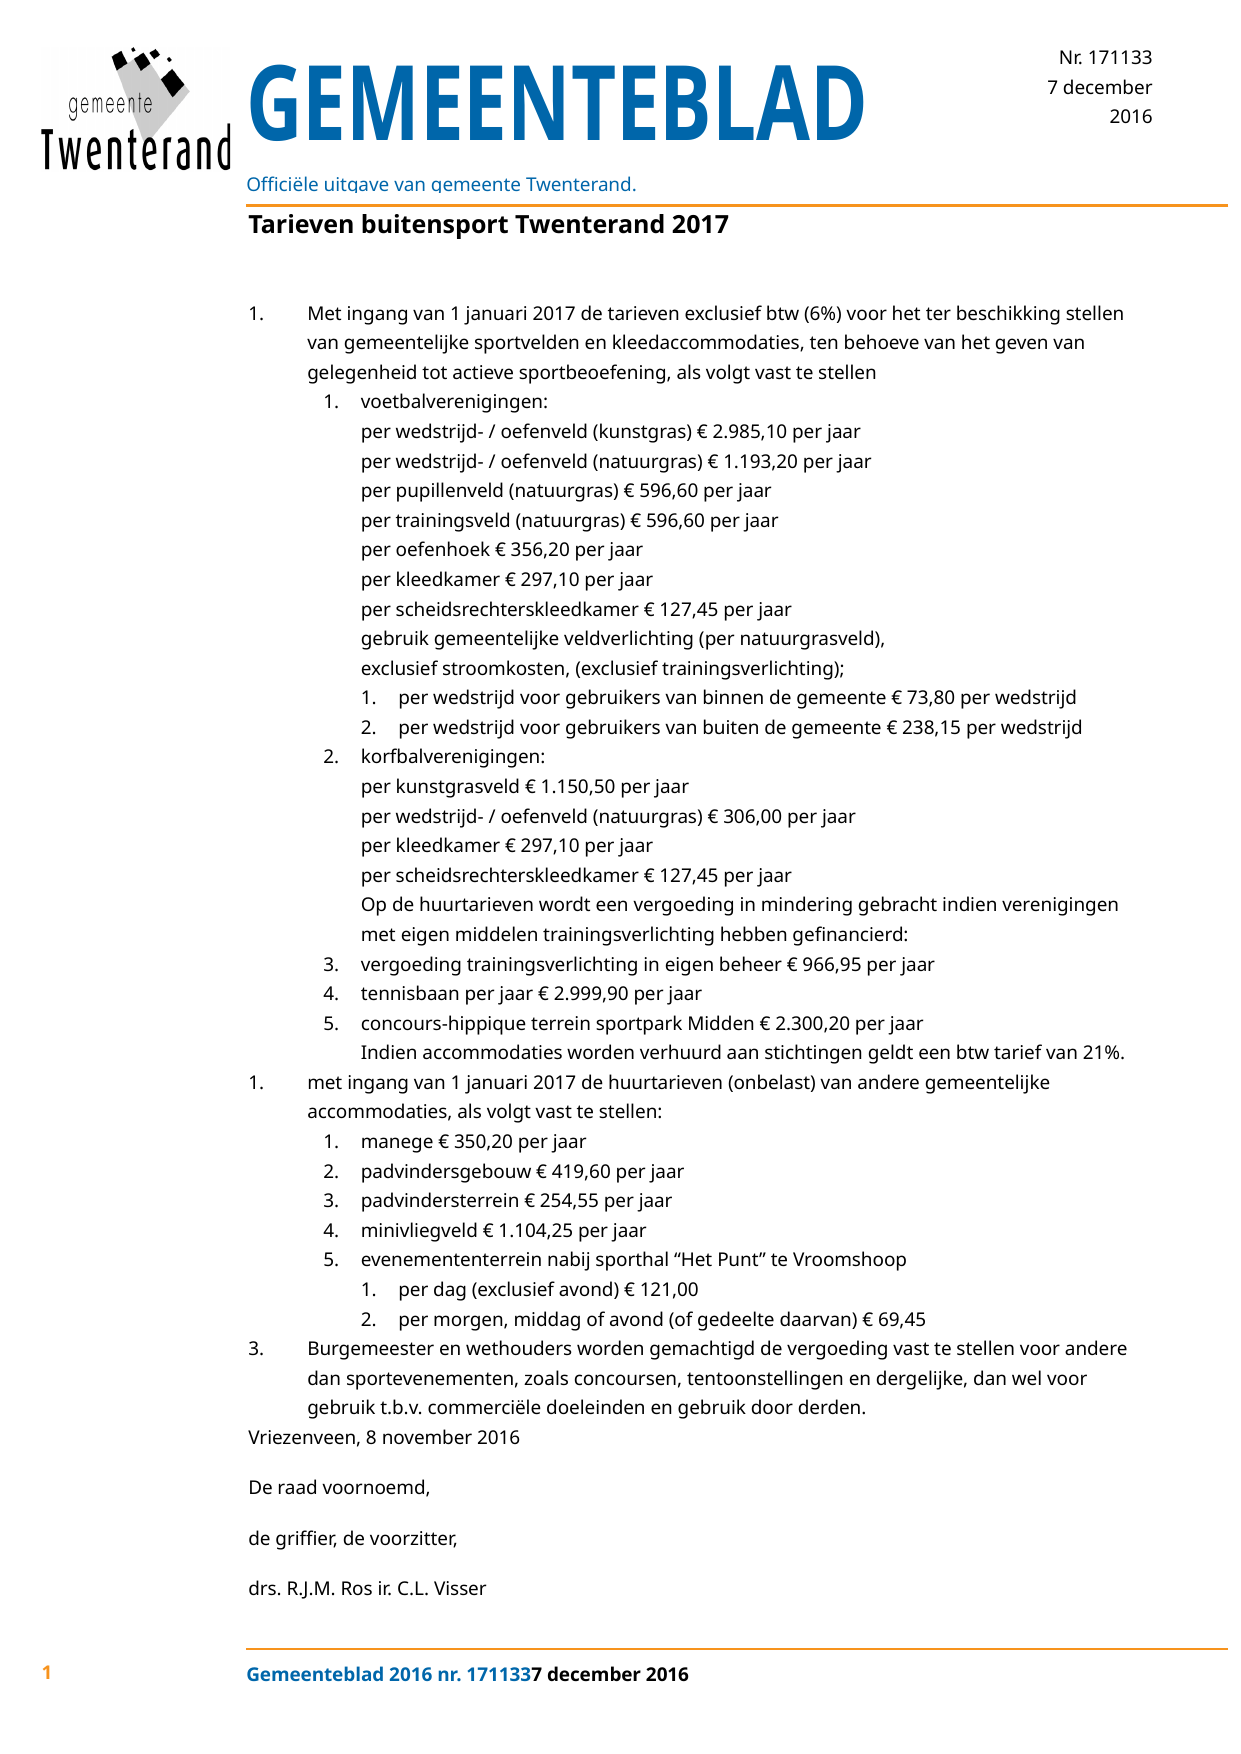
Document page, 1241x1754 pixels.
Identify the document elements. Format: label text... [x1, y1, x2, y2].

list per wedstrijd- / oefenveld (kunstgras) € 2.985,10 per jaar [323, 418, 1152, 444]
text de griffier, de voorzitter, [248, 1525, 1152, 1551]
list per trainingsveld (natuurgras) € 596,60 per jaar [323, 507, 1152, 533]
text De raad voornoemd, [248, 1474, 1152, 1500]
list vergoeding trainingsverlichting in eigen beheer € 966,95 per jaar [323, 951, 1152, 976]
list per wedstrijd- / oefenveld (natuurgras) € 1.193,20 per jaar [323, 448, 1152, 473]
text Tarieven buitensport Twenterand 2017 [248, 207, 1152, 241]
list evenemententerrein nabij sporthal “Het Punt” te Vroomshoop [323, 1247, 1152, 1272]
list Burgemeester en wethouders worden gemachtigd de vergoeding vast te stellen voor andere dan sportevenementen, zoals concoursen, tentoonstellingen en dergelijke, dan wel voor gebruik t.b.v. commerciële doeleinden en gebruik door derden. [248, 1335, 1152, 1420]
list per scheidsrechterskleedkamer € 127,45 per jaar [323, 596, 1152, 621]
list per kleedkamer € 297,10 per jaar [323, 566, 1152, 592]
list padvindersterrein € 254,55 per jaar [323, 1187, 1152, 1213]
list per kleedkamer € 297,10 per jaar [323, 832, 1152, 858]
picture [41, 47, 231, 172]
list Indien accommodaties worden verhuurd aan stichtingen geldt een btw tarief van 21%. [323, 1039, 1152, 1065]
list per wedstrijd voor gebruikers van buiten de gemeente € 238,15 per wedstrijd [361, 714, 1152, 740]
list per wedstrijd- / oefenveld (natuurgras) € 306,00 per jaar [323, 803, 1152, 828]
list met ingang van 1 januari 2017 de huurtarieven (onbelast) van andere gemeentelijke accommodaties, als volgt vast te stellen: [248, 1069, 1152, 1124]
list voetbalverenigingen: [323, 389, 1152, 414]
list gebruik gemeentelijke veldverlichting (per natuurgrasveld), [323, 625, 1152, 651]
text drs. R.J.M. Ros ir. C.L. Visser [248, 1575, 1152, 1601]
list per wedstrijd voor gebruikers van binnen de gemeente € 73,80 per wedstrijd [361, 684, 1152, 710]
list per oefenhoek € 356,20 per jaar [323, 537, 1152, 562]
list minivliegveld € 1.104,25 per jaar [323, 1217, 1152, 1243]
list padvindersgebouw € 419,60 per jaar [323, 1158, 1152, 1183]
list per pupillenveld (natuurgras) € 596,60 per jaar [323, 477, 1152, 503]
list Op de huurtarieven wordt een vergoeding in mindering gebracht indien verenigingen met eigen middelen trainingsverlichting hebben gefinancierd: [323, 892, 1152, 947]
list korfbalverenigingen: [323, 744, 1152, 769]
list exclusief stroomkosten, (exclusief trainingsverlichting); [323, 655, 1152, 681]
list Met ingang van 1 januari 2017 de tarieven exclusief btw (6%) voor het ter beschikking stellen van gemeentelijke sportvelden en kleedaccommodaties, ten behoeve van het geven van gelegenheid tot actieve sportbeoefening, als volgt vast te stellen [248, 300, 1152, 385]
list per dag (exclusief avond) € 121,00 [361, 1276, 1152, 1302]
list concours-hippique terrein sportpark Midden € 2.300,20 per jaar [323, 1010, 1152, 1036]
text Vriezenveen, 8 november 2016 [248, 1424, 1152, 1450]
list per scheidsrechterskleedkamer € 127,45 per jaar [323, 862, 1152, 888]
list manege € 350,20 per jaar [323, 1128, 1152, 1154]
list per kunstgrasveld € 1.150,50 per jaar [323, 773, 1152, 799]
list tennisbaan per jaar € 2.999,90 per jaar [323, 980, 1152, 1006]
list per morgen, middag of avond (of gedeelte daarvan) € 69,45 [361, 1306, 1152, 1331]
